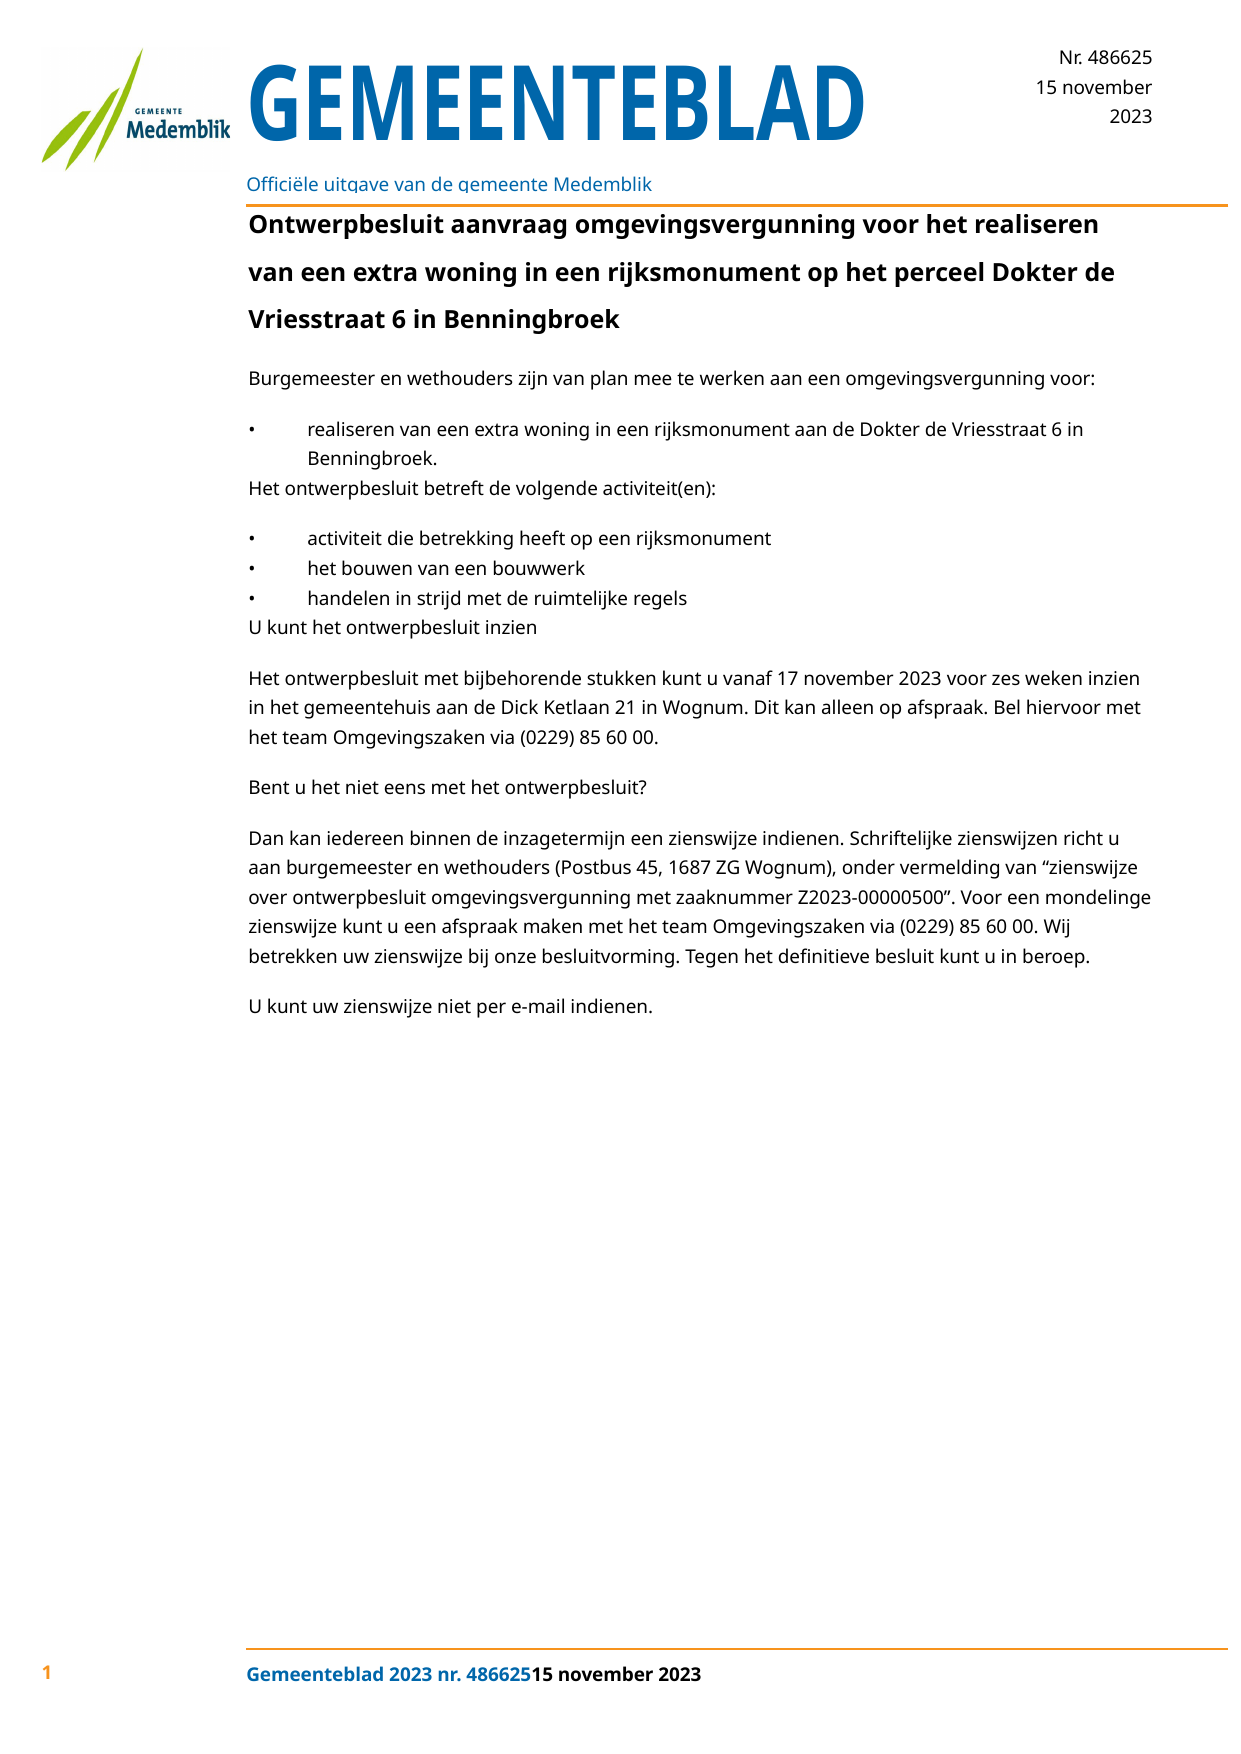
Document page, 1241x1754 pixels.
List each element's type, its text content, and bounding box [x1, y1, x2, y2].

text Het ontwerpbesluit met bijbehorende stukken kunt u vanaf 17 november 2023 voor zes weken inzien in het gemeentehuis aan de Dick Ketlaan 21 in Wognum. Dit kan alleen op afspraak. Bel hiervoor met het team Omgevingszaken via (0229) 85 60 00. [248, 665, 1152, 749]
text Dan kan iedereen binnen de inzagetermijn een zienswijze indienen. Schriftelijke zienswijzen richt u aan burgemeester en wethouders (Postbus 45, 1687 ZG Wognum), onder vermelding van “zienswijze over ontwerpbesluit omgevingsvergunning met zaaknummer Z2023-00000500”. Voor een mondelinge zienswijze kunt u een afspraak maken met het team Omgevingszaken via (0229) 85 60 00. Wij betrekken uw zienswijze bij onze besluitvorming. Tegen het definitieve besluit kunt u in beroep. [248, 825, 1152, 969]
text Het ontwerpbesluit betreft de volgende activiteit(en): [248, 475, 1152, 501]
list handelen in strijd met de ruimtelijke regels [248, 585, 1152, 610]
list het bouwen van een bouwwerk [248, 555, 1152, 581]
text Burgemeester en wethouders zijn van plan mee te werken aan een omgevingsvergunning voor: [248, 366, 1152, 391]
text Bent u het niet eens met het ontwerpbesluit? [248, 774, 1152, 800]
picture [41, 47, 231, 172]
text Ontwerpbesluit aanvraag omgevingsvergunning voor het realiseren van een extra woning in een rijksmonument op het perceel Dokter de Vriesstraat 6 in Benningbroek [248, 207, 1152, 336]
text U kunt uw zienswijze niet per e-mail indienen. [248, 993, 1152, 1019]
text U kunt het ontwerpbesluit inzien [248, 614, 1152, 640]
list activiteit die betrekking heeft op een rijksmonument [248, 526, 1152, 551]
list realiseren van een extra woning in een rijksmonument aan de Dokter de Vriesstraat 6 in Benningbroek. [248, 416, 1152, 471]
